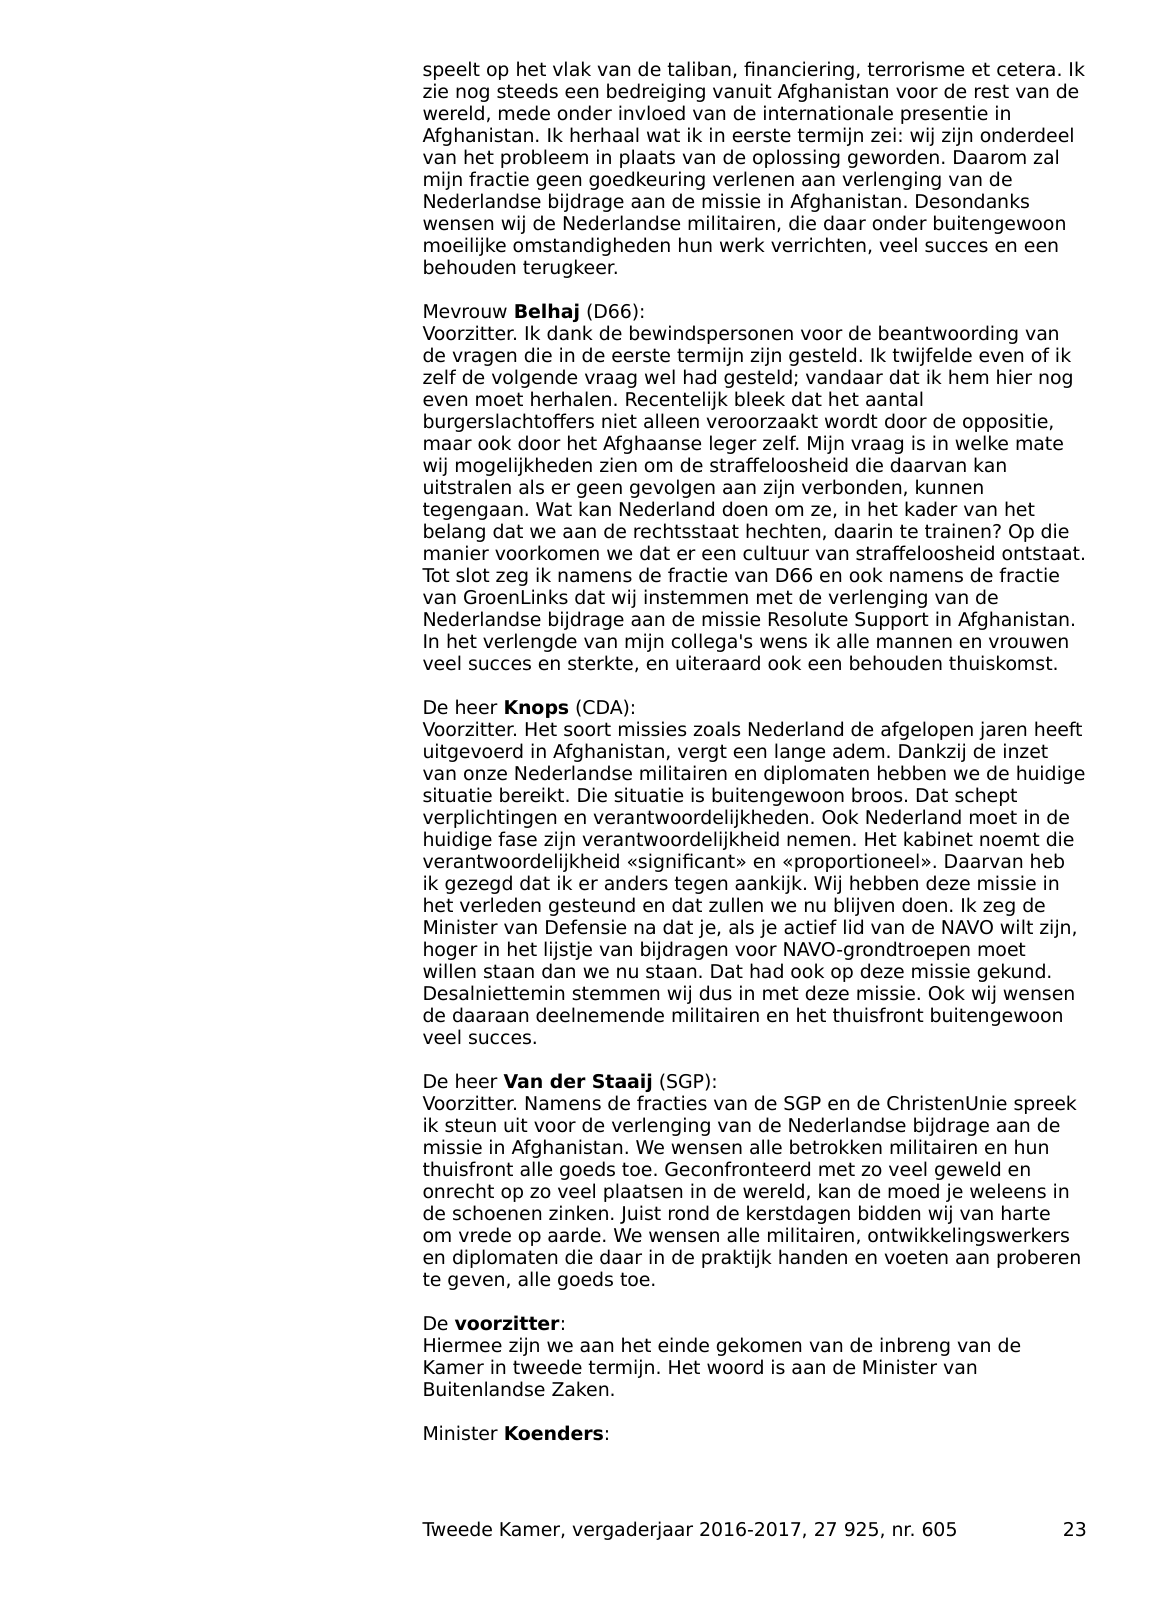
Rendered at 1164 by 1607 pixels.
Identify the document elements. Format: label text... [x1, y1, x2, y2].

text De heer Knops (CDA): [422, 697, 1087, 719]
text De heer Van der Staaij (SGP): [422, 1071, 1087, 1093]
text Mevrouw Belhaj (D66): [422, 301, 1087, 323]
text Minister Koenders: [422, 1423, 1087, 1445]
text Voorzitter. Het soort missies zoals Nederland de afgelopen jaren heeft uitgevoerd in Afghanistan, vergt een lange adem. Dankzij de inzet van onze Nederlandse militairen en diplomaten hebben we de huidige situatie bereikt. Die situatie is buitengewoon broos. Dat schept verplichtingen en verantwoordelijkheden. Ook Nederland moet in de huidige fase zijn verantwoordelijkheid nemen. Het kabinet noemt die verantwoordelijkheid «significant» en «proportioneel». Daarvan heb ik gezegd dat ik er anders tegen aankijk. Wij hebben deze missie in het verleden gesteund en dat zullen we nu blijven doen. Ik zeg de Minister van Defensie na dat je, als je actief lid van de NAVO wilt zijn, hoger in het lijstje van bijdragen voor NAVO-grondtroepen moet willen staan dan we nu staan. Dat had ook op deze missie gekund. Desalniettemin stemmen wij dus in met deze missie. Ook wij wensen de daaraan deelnemende militairen en het thuisfront buitengewoon veel succes. [422, 719, 1087, 1048]
text Voorzitter. Namens de fracties van de SGP en de ChristenUnie spreek ik steun uit voor de verlenging van de Nederlandse bijdrage aan de missie in Afghanistan. We wensen alle betrokken militairen en hun thuisfront alle goeds toe. Geconfronteerd met zo veel geweld en onrecht op zo veel plaatsen in de wereld, kan de moed je weleens in de schoenen zinken. Juist rond de kerstdagen bidden wij van harte om vrede op aarde. We wensen alle militairen, ontwikkelingswerkers en diplomaten die daar in de praktijk handen en voeten aan proberen te geven, alle goeds toe. [422, 1093, 1087, 1291]
text De voorzitter: [422, 1313, 1087, 1335]
text Voorzitter. Ik dank de bewindspersonen voor de beantwoording van de vragen die in de eerste termijn zijn gesteld. Ik twijfelde even of ik zelf de volgende vraag wel had gesteld; vandaar dat ik hem hier nog even moet herhalen. Recentelijk bleek dat het aantal burgerslachtoffers niet alleen veroorzaakt wordt door de oppositie, maar ook door het Afghaanse leger zelf. Mijn vraag is in welke mate wij mogelijkheden zien om de straffeloosheid die daarvan kan uitstralen als er geen gevolgen aan zijn verbonden, kunnen tegengaan. Wat kan Nederland doen om ze, in het kader van het belang dat we aan de rechtsstaat hechten, daarin te trainen? Op die manier voorkomen we dat er een cultuur van straffeloosheid ontstaat. [422, 323, 1087, 565]
text Hiermee zijn we aan het einde gekomen van de inbreng van de Kamer in tweede termijn. Het woord is aan de Minister van Buitenlandse Zaken. [422, 1335, 1087, 1401]
text Tot slot zeg ik namens de fractie van D66 en ook namens de fractie van GroenLinks dat wij instemmen met de verlenging van de Nederlandse bijdrage aan de missie Resolute Support in Afghanistan. In het verlengde van mijn collega's wens ik alle mannen en vrouwen veel succes en sterkte, en uiteraard ook een behouden thuiskomst. [422, 565, 1087, 675]
text speelt op het vlak van de taliban, financiering, terrorisme et cetera. Ik zie nog steeds een bedreiging vanuit Afghanistan voor de rest van de wereld, mede onder invloed van de internationale presentie in Afghanistan. Ik herhaal wat ik in eerste termijn zei: wij zijn onderdeel van het probleem in plaats van de oplossing geworden. Daarom zal mijn fractie geen goedkeuring verlenen aan verlenging van de Nederlandse bijdrage aan de missie in Afghanistan. Desondanks wensen wij de Nederlandse militairen, die daar onder buitengewoon moeilijke omstandigheden hun werk verrichten, veel succes en een behouden terugkeer. [422, 59, 1087, 279]
